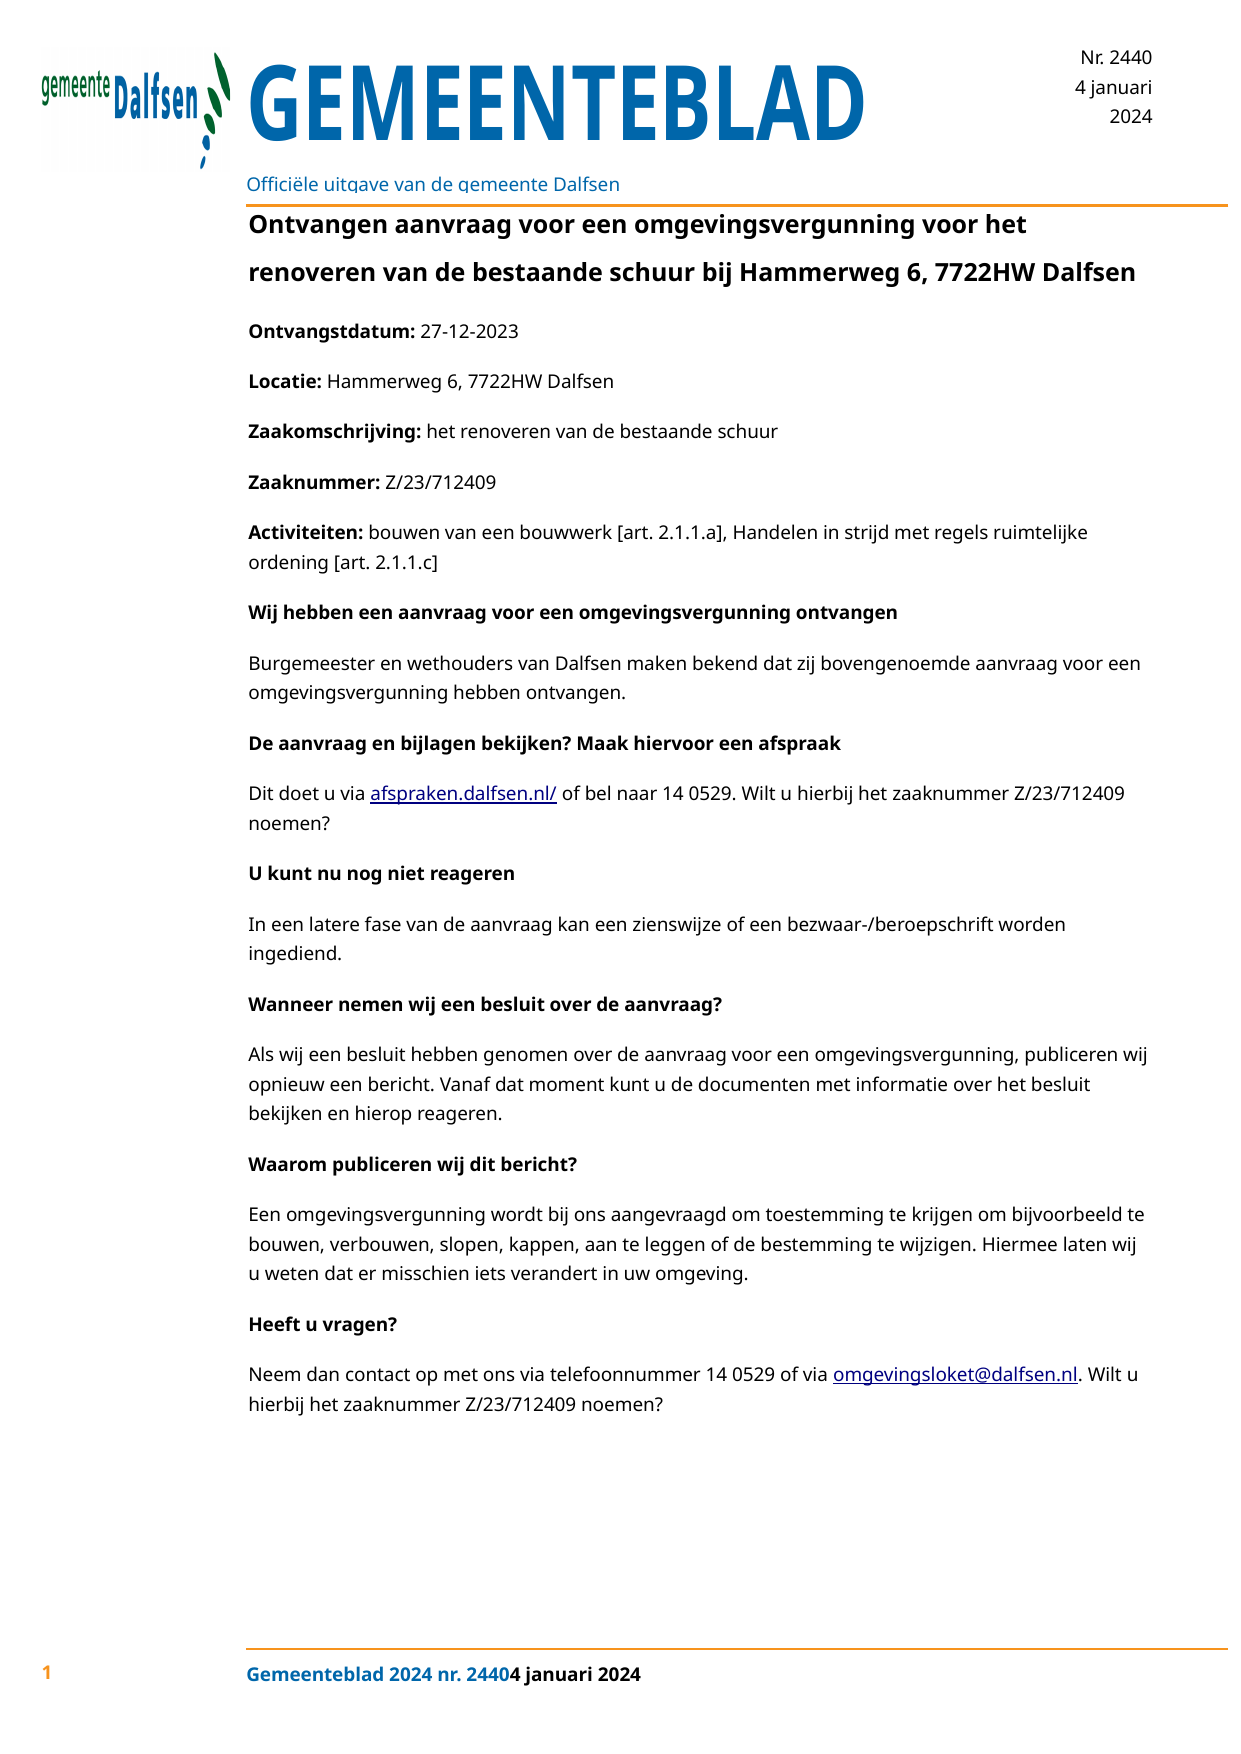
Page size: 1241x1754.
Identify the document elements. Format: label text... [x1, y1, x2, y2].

text Heeft u vragen? [248, 1311, 1152, 1337]
picture [41, 47, 231, 172]
text Ontvangen aanvraag voor een omgevingsvergunning voor het renoveren van de bestaande schuur bij Hammerweg 6, 7722HW Dalfsen [248, 207, 1152, 288]
text Zaaknummer: Z/23/712409 [248, 469, 1152, 495]
text Ontvangstdatum: 27-12-2023 [248, 318, 1152, 344]
text Een omgevingsvergunning wordt bij ons aangevraagd om toestemming te krijgen om bijvoorbeeld te bouwen, verbouwen, slopen, kappen, aan te leggen of de bestemming te wijzigen. Hiermee laten wij u weten dat er misschien iets verandert in uw omgeving. [248, 1201, 1152, 1286]
text Burgemeester en wethouders van Dalfsen maken bekend dat zij bovengenoemde aanvraag voor een omgevingsvergunning hebben ontvangen. [248, 650, 1152, 705]
text Locatie: Hammerweg 6, 7722HW Dalfsen [248, 368, 1152, 394]
text Dit doet u via afspraken.dalfsen.nl/ of bel naar 14 0529. Wilt u hierbij het zaaknummer Z/23/712409 noemen? [248, 780, 1152, 836]
text Wanneer nemen wij een besluit over de aanvraag? [248, 991, 1152, 1017]
text Activiteiten: bouwen van een bouwwerk [art. 2.1.1.a], Handelen in strijd met regels ruimtelijke ordening [art. 2.1.1.c] [248, 519, 1152, 575]
text In een latere fase van de aanvraag kan een zienswijze of een bezwaar-/beroepschrift worden ingediend. [248, 911, 1152, 966]
text Waarom publiceren wij dit bericht? [248, 1151, 1152, 1177]
text U kunt nu nog niet reageren [248, 860, 1152, 886]
text De aanvraag en bijlagen bekijken? Maak hiervoor een afspraak [248, 730, 1152, 756]
text Als wij een besluit hebben genomen over de aanvraag voor een omgevingsvergunning, publiceren wij opnieuw een bericht. Vanaf dat moment kunt u de documenten met informatie over het besluit bekijken en hierop reageren. [248, 1041, 1152, 1126]
text Neem dan contact op met ons via telefoonnummer 14 0529 of via omgevingsloket@dalfsen.nl. Wilt u hierbij het zaaknummer Z/23/712409 noemen? [248, 1361, 1152, 1417]
text Wij hebben een aanvraag voor een omgevingsvergunning ontvangen [248, 599, 1152, 625]
text Zaakomschrijving: het renoveren van de bestaande schuur [248, 419, 1152, 444]
